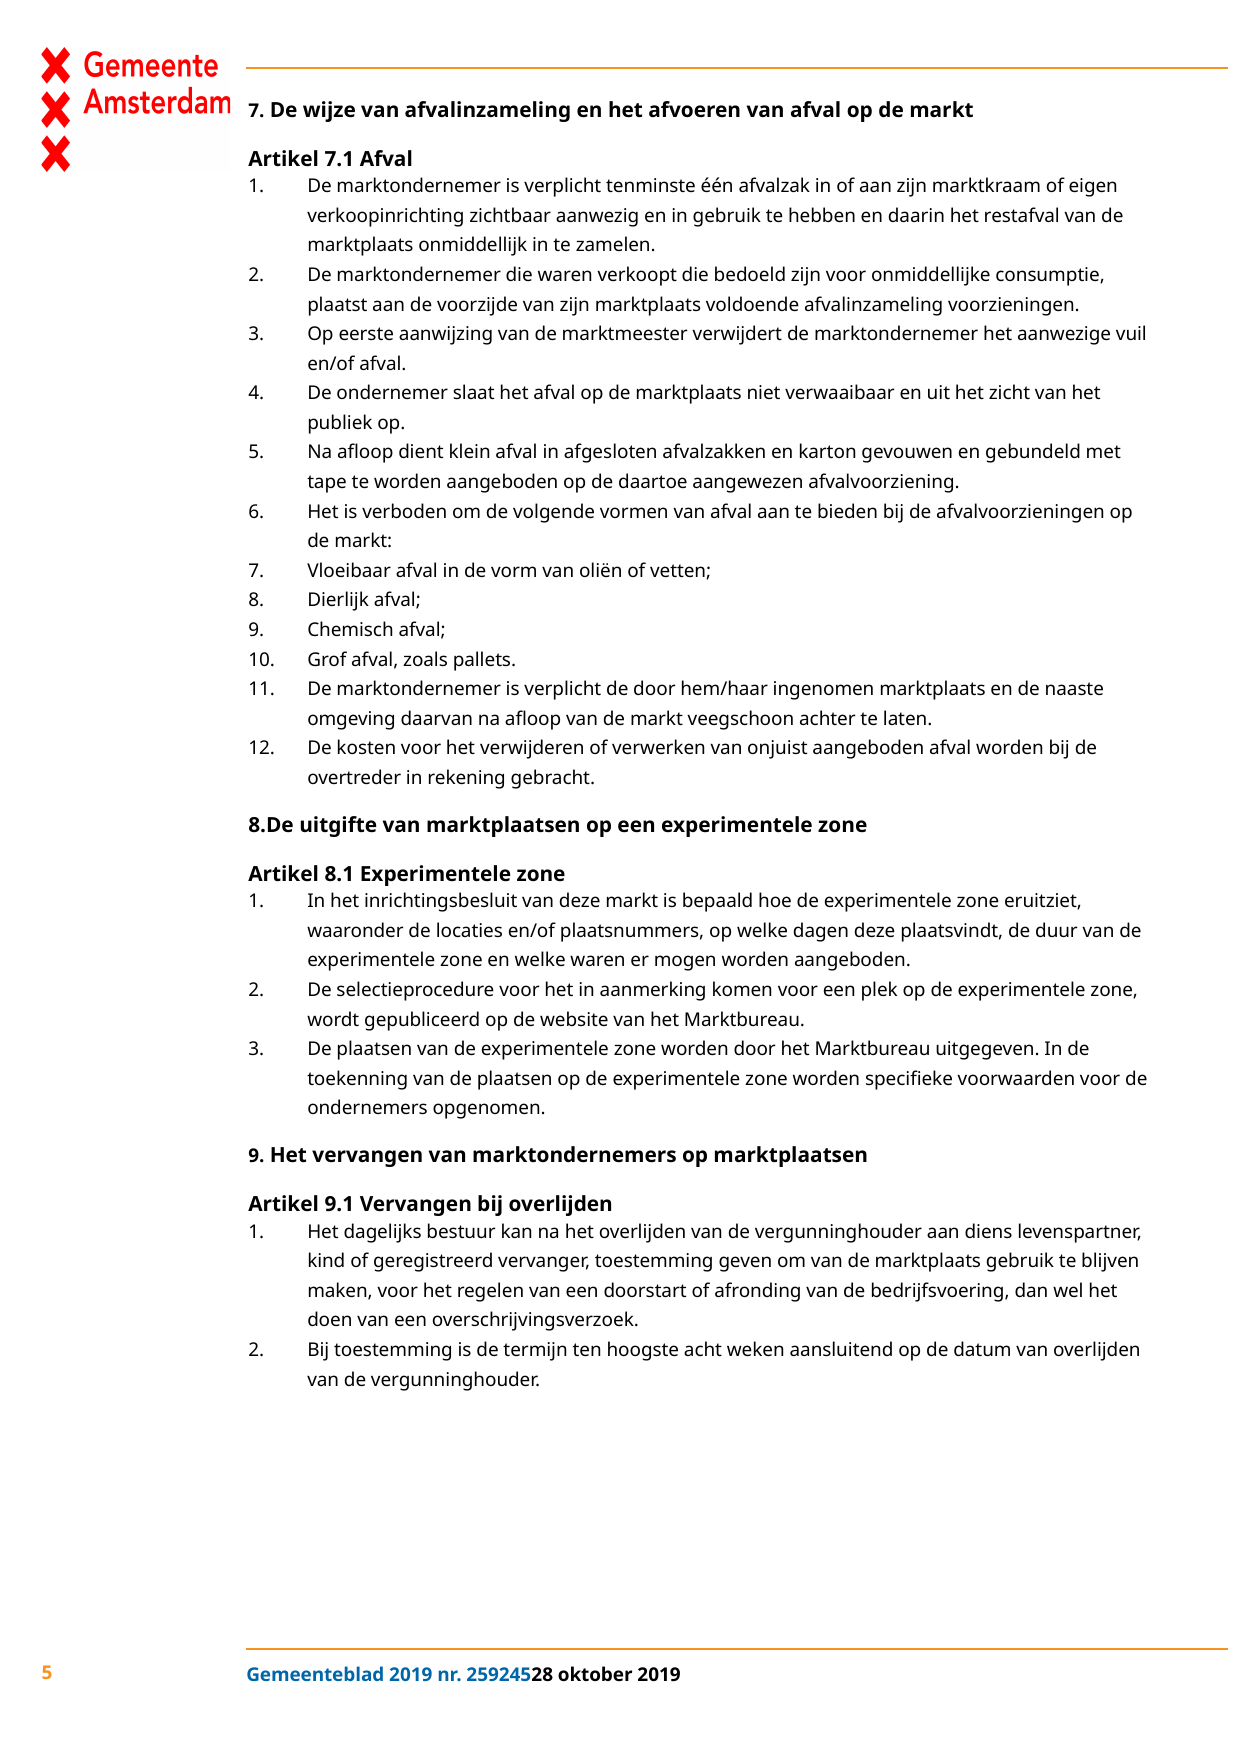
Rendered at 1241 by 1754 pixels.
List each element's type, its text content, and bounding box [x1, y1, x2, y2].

list De marktondernemer is verplicht tenminste één afvalzak in of aan zijn marktkraam of eigen verkoopinrichting zichtbaar aanwezig en in gebruik te hebben en daarin het restafval van de marktplaats onmiddellijk in te zamelen. [248, 172, 1152, 257]
picture [41, 47, 231, 172]
list De marktondernemer is verplicht de door hem/haar ingenomen marktplaats en de naaste omgeving daarvan na afloop van de markt veegschoon achter te laten. [248, 675, 1152, 731]
list Het dagelijks bestuur kan na het overlijden van de vergunninghouder aan diens levenspartner, kind of geregistreerd vervanger, toestemming geven om van de marktplaats gebruik te blijven maken, voor het regelen van een doorstart of afronding van de bedrijfsvoering, dan wel het doen van een overschrijvingsverzoek. [248, 1218, 1152, 1332]
list De kosten voor het verwijderen of verwerken van onjuist aangeboden afval worden bij de overtreder in rekening gebracht. [248, 734, 1152, 790]
list De plaatsen van de experimentele zone worden door het Marktbureau uitgegeven. In de toekenning van de plaatsen op de experimentele zone worden specifieke voorwaarden voor de ondernemers opgenomen. [248, 1035, 1152, 1120]
text Artikel 8.1 Experimentele zone [248, 859, 1152, 887]
text 8.De uitgifte van marktplaatsen op een experimentele zone [248, 810, 1152, 838]
list Na afloop dient klein afval in afgesloten afvalzakken en karton gevouwen en gebundeld met tape te worden aangeboden op de daartoe aangewezen afvalvoorziening. [248, 439, 1152, 494]
list Grof afval, zoals pallets. [248, 646, 1152, 672]
list Chemisch afval; [248, 616, 1152, 642]
list Vloeibaar afval in de vorm van oliën of vetten; [248, 557, 1152, 583]
list Bij toestemming is de termijn ten hoogste acht weken aansluitend op de datum van overlijden van de vergunninghouder. [248, 1336, 1152, 1392]
list Dierlijk afval; [248, 587, 1152, 612]
list De marktondernemer die waren verkoopt die bedoeld zijn voor onmiddellijke consumptie, plaatst aan de voorzijde van zijn marktplaats voldoende afvalinzameling voorzieningen. [248, 261, 1152, 317]
text 9. Het vervangen van marktondernemers op marktplaatsen [248, 1140, 1152, 1169]
list Het is verboden om de volgende vormen van afval aan te bieden bij de afvalvoorzieningen op de markt: [248, 498, 1152, 553]
text Artikel 9.1 Vervangen bij overlijden [248, 1189, 1152, 1218]
list In het inrichtingsbesluit van deze markt is bepaald hoe de experimentele zone eruitziet, waaronder de locaties en/of plaatsnummers, op welke dagen deze plaatsvindt, de duur van de experimentele zone en welke waren er mogen worden aangeboden. [248, 887, 1152, 972]
list Op eerste aanwijzing van de marktmeester verwijdert de marktondernemer het aanwezige vuil en/of afval. [248, 320, 1152, 376]
text Artikel 7.1 Afval [248, 144, 1152, 172]
list De selectieprocedure voor het in aanmerking komen voor een plek op de experimentele zone, wordt gepubliceerd op de website van het Marktbureau. [248, 976, 1152, 1032]
text 7. De wijze van afvalinzameling en het afvoeren van afval op de markt [248, 95, 1152, 123]
list De ondernemer slaat het afval op de marktplaats niet verwaaibaar en uit het zicht van het publiek op. [248, 379, 1152, 435]
